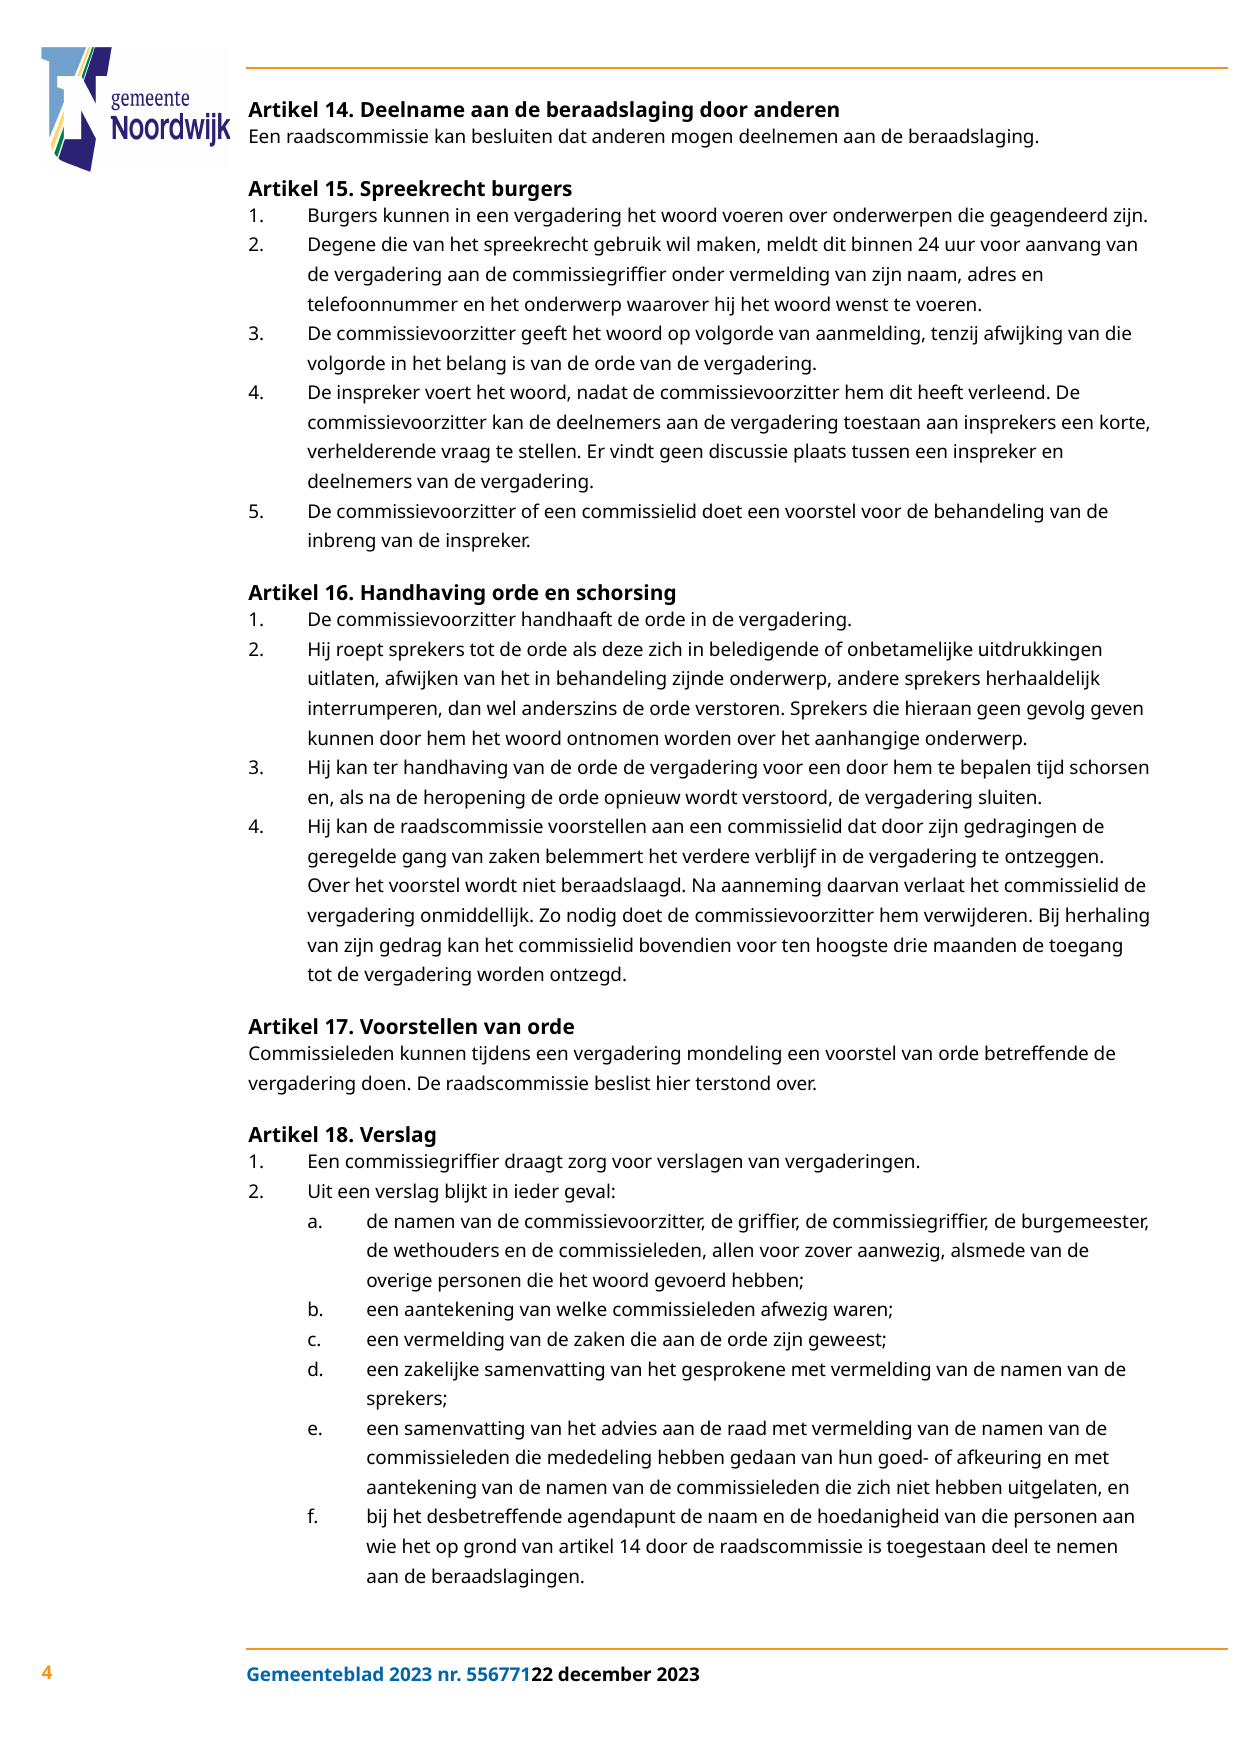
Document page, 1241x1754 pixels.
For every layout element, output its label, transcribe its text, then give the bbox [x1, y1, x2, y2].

list een aantekening van welke commissieleden afwezig waren; [307, 1297, 1152, 1322]
list De commissievoorzitter geeft het woord op volgorde van aanmelding, tenzij afwijking van die volgorde in het belang is van de orde van de vergadering. [248, 320, 1152, 376]
list de namen van de commissievoorzitter, de griffier, de commissiegriffier, de burgemeester, de wethouders en de commissieleden, allen voor zover aanwezig, alsmede van de overige personen die het woord gevoerd hebben; [307, 1208, 1152, 1293]
text Artikel 18. Verslag [248, 1120, 1152, 1149]
list bij het desbetreffende agendapunt de naam en de hoedanigheid van die personen aan wie het op grond van artikel 14 door de raadscommissie is toegestaan deel te nemen aan de beraadslagingen. [307, 1504, 1152, 1588]
list een zakelijke samenvatting van het gesprokene met vermelding van de namen van de sprekers; [307, 1356, 1152, 1411]
list Hij roept sprekers tot de orde als deze zich in beledigende of onbetamelijke uitdrukkingen uitlaten, afwijken van het in behandeling zijnde onderwerp, andere sprekers herhaaldelijk interrumperen, dan wel anderszins de orde verstoren. Sprekers die hieraan geen gevolg geven kunnen door hem het woord ontnomen worden over het aanhangige onderwerp. [248, 636, 1152, 750]
list een vermelding van de zaken die aan de orde zijn geweest; [307, 1326, 1152, 1352]
list De commissievoorzitter of een commissielid doet een voorstel voor de behandeling van de inbreng van de inspreker. [248, 498, 1152, 553]
text Artikel 14. Deelname aan de beraadslaging door anderen [248, 95, 1152, 123]
list Burgers kunnen in een vergadering het woord voeren over onderwerpen die geagendeerd zijn. [248, 202, 1152, 228]
list Hij kan ter handhaving van de orde de vergadering voor een door hem te bepalen tijd schorsen en, als na de heropening de orde opnieuw wordt verstoord, de vergadering sluiten. [248, 754, 1152, 809]
list een samenvatting van het advies aan de raad met vermelding van de namen van de commissieleden die mededeling hebben gedaan van hun goed- of afkeuring en met aantekening van de namen van de commissieleden die zich niet hebben uitgelaten, en [307, 1415, 1152, 1500]
list Degene die van het spreekrecht gebruik wil maken, meldt dit binnen 24 uur voor aanvang van de vergadering aan de commissiegriffier onder vermelding van zijn naam, adres en telefoonnummer en het onderwerp waarover hij het woord wenst te voeren. [248, 232, 1152, 317]
list Hij kan de raadscommissie voorstellen aan een commissielid dat door zijn gedragingen de geregelde gang van zaken belemmert het verdere verblijf in de vergadering te ontzeggen. Over het voorstel wordt niet beraadslaagd. Na aanneming daarvan verlaat het commissielid de vergadering onmiddellijk. Zo nodig doet de commissievoorzitter hem verwijderen. Bij herhaling van zijn gedrag kan het commissielid bovendien voor ten hoogste drie maanden de toegang tot de vergadering worden ontzegd. [248, 813, 1152, 987]
text Artikel 15. Spreekrecht burgers [248, 174, 1152, 202]
text Commissieleden kunnen tijdens een vergadering mondeling een voorstel van orde betreffende de vergadering doen. De raadscommissie beslist hier terstond over. [248, 1040, 1152, 1096]
list Uit een verslag blijkt in ieder geval: [248, 1178, 1152, 1204]
list De inspreker voert het woord, nadat de commissievoorzitter hem dit heeft verleend. De commissievoorzitter kan de deelnemers aan de vergadering toestaan aan insprekers een korte, verhelderende vraag te stellen. Er vindt geen discussie plaats tussen een inspreker en deelnemers van de vergadering. [248, 379, 1152, 494]
text Artikel 16. Handhaving orde en schorsing [248, 578, 1152, 606]
list Een commissiegriffier draagt zorg voor verslagen van vergaderingen. [248, 1149, 1152, 1174]
text Een raadscommissie kan besluiten dat anderen mogen deelnemen aan de beraadslaging. [248, 123, 1152, 149]
text Artikel 17. Voorstellen van orde [248, 1012, 1152, 1040]
picture [41, 47, 231, 172]
list De commissievoorzitter handhaaft de orde in de vergadering. [248, 606, 1152, 632]
